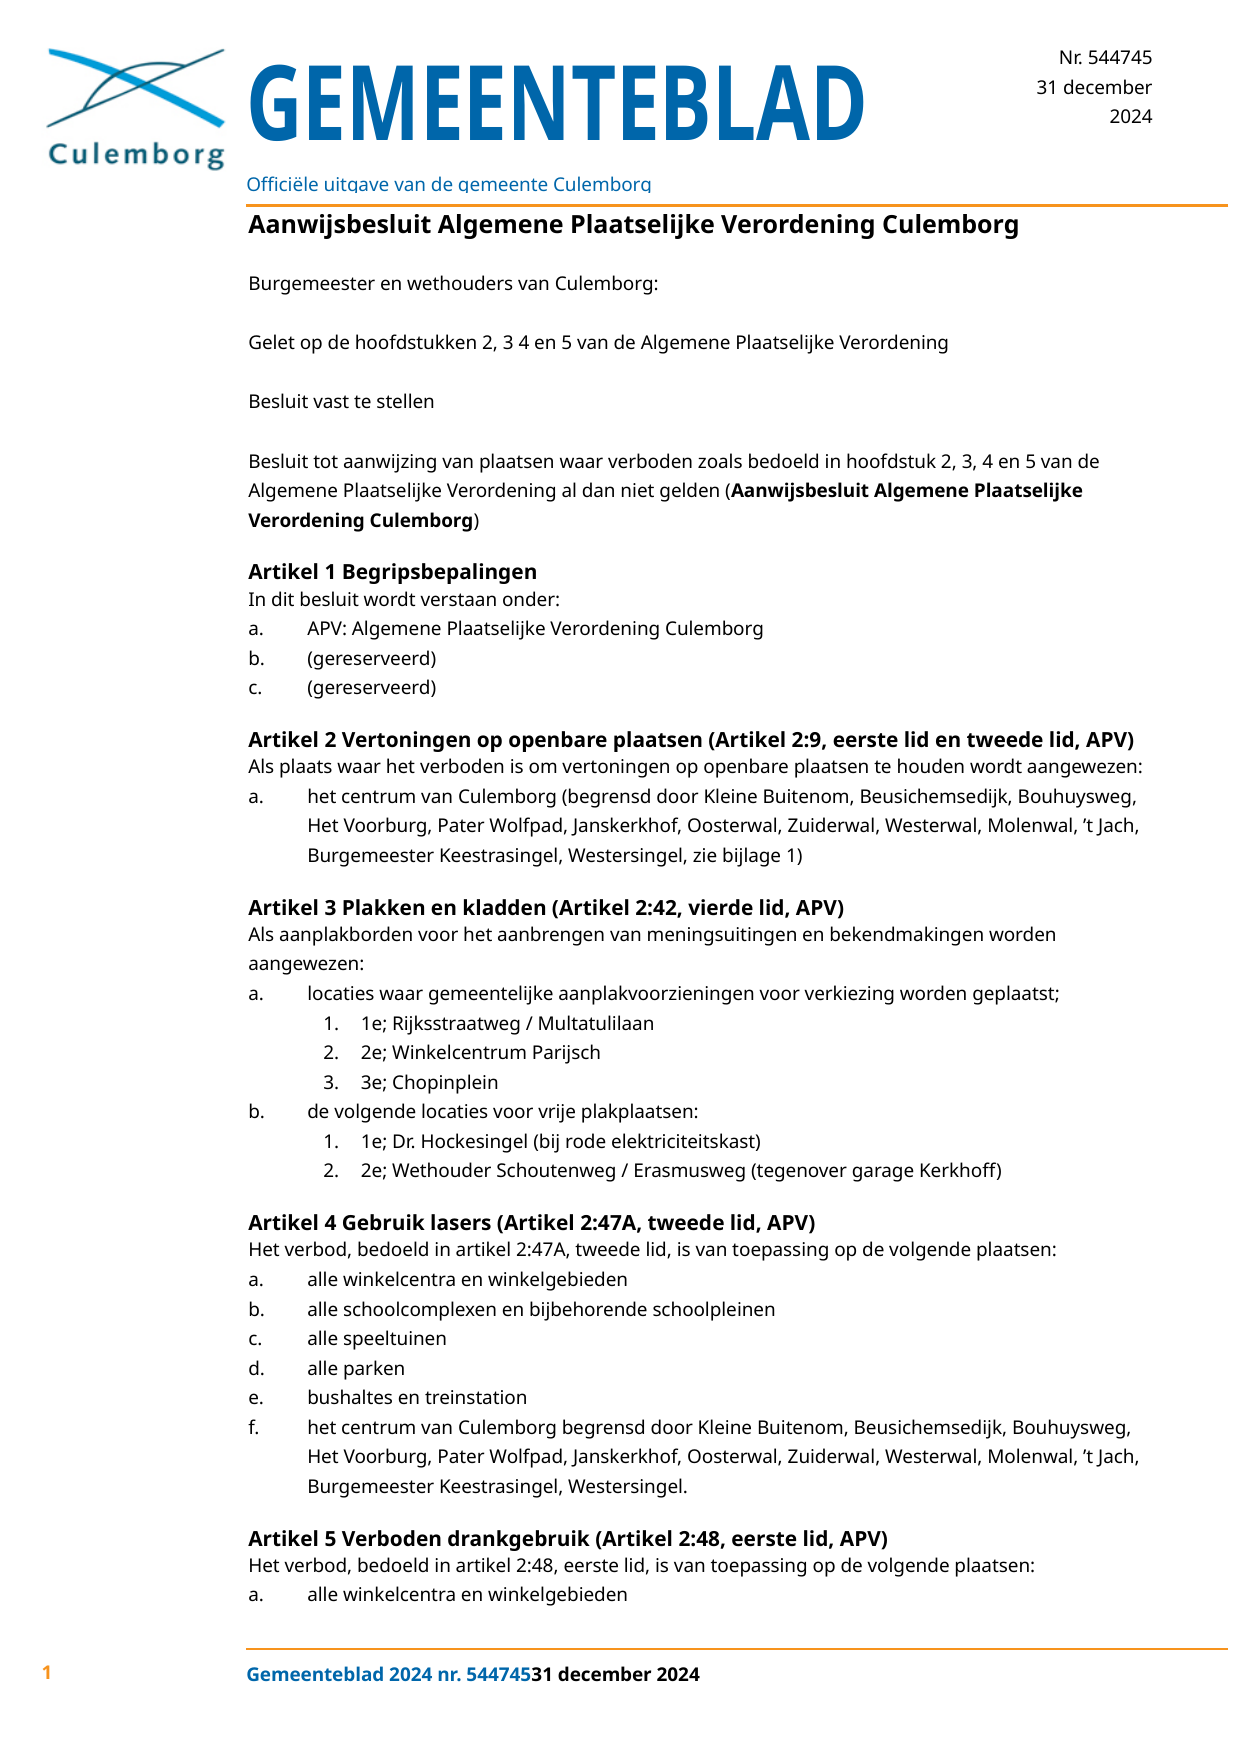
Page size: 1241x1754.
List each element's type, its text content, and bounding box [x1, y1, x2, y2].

list 3e; Chopinplein [323, 1069, 1152, 1095]
list het centrum van Culemborg begrensd door Kleine Buitenom, Beusichemsedijk, Bouhuysweg, Het Voorburg, Pater Wolfpad, Janskerkhof, Oosterwal, Zuiderwal, Westerwal, Molenwal, ’t Jach, Burgemeester Keestrasingel, Westersingel. [248, 1414, 1152, 1499]
text Artikel 2 Vertoningen op openbare plaatsen (Artikel 2:9, eerste lid en tweede lid, APV) [248, 725, 1152, 753]
text Besluit vast te stellen [248, 389, 1152, 414]
text Artikel 4 Gebruik lasers (Artikel 2:47A, tweede lid, APV) [248, 1208, 1152, 1237]
list alle schoolcomplexen en bijbehorende schoolpleinen [248, 1296, 1152, 1321]
list locaties waar gemeentelijke aanplakvoorzieningen voor verkiezing worden geplaatst; [248, 980, 1152, 1006]
text Artikel 1 Begripsbepalingen [248, 557, 1152, 586]
text Als plaats waar het verboden is om vertoningen op openbare plaatsen te houden wordt aangewezen: [248, 753, 1152, 779]
list APV: Algemene Plaatselijke Verordening Culemborg [248, 615, 1152, 641]
list 2e; Winkelcentrum Parijsch [323, 1039, 1152, 1065]
list alle winkelcentra en winkelgebieden [248, 1582, 1152, 1607]
text In dit besluit wordt verstaan onder: [248, 586, 1152, 612]
text Artikel 5 Verboden drankgebruik (Artikel 2:48, eerste lid, APV) [248, 1524, 1152, 1552]
list alle winkelcentra en winkelgebieden [248, 1266, 1152, 1292]
list het centrum van Culemborg (begrensd door Kleine Buitenom, Beusichemsedijk, Bouhuysweg, Het Voorburg, Pater Wolfpad, Janskerkhof, Oosterwal, Zuiderwal, Westerwal, Molenwal, ’t Jach, Burgemeester Keestrasingel, Westersingel, zie bijlage 1) [248, 783, 1152, 868]
text Het verbod, bedoeld in artikel 2:48, eerste lid, is van toepassing op de volgende plaatsen: [248, 1552, 1152, 1578]
text Gelet op de hoofdstukken 2, 3 4 en 5 van de Algemene Plaatselijke Verordening [248, 329, 1152, 355]
list 2e; Wethouder Schoutenweg / Erasmusweg (tegenover garage Kerkhoff) [323, 1158, 1152, 1183]
list de volgende locaties voor vrije plakplaatsen: [248, 1098, 1152, 1124]
text Artikel 3 Plakken en kladden (Artikel 2:42, vierde lid, APV) [248, 893, 1152, 921]
text Burgemeester en wethouders van Culemborg: [248, 270, 1152, 296]
list (gereserveerd) [248, 674, 1152, 700]
list bushaltes en treinstation [248, 1384, 1152, 1410]
text Aanwijsbesluit Algemene Plaatselijke Verordening Culemborg [248, 207, 1152, 241]
list alle speeltuinen [248, 1325, 1152, 1351]
list (gereserveerd) [248, 645, 1152, 671]
text Besluit tot aanwijzing van plaatsen waar verboden zoals bedoeld in hoofdstuk 2, 3, 4 en 5 van de Algemene Plaatselijke Verordening al dan niet gelden (Aanwijsbesluit Algemene Plaatselijke Verordening Culemborg) [248, 448, 1152, 533]
list alle parken [248, 1355, 1152, 1381]
list 1e; Dr. Hockesingel (bij rode elektriciteitskast) [323, 1128, 1152, 1154]
picture [41, 47, 231, 172]
text Als aanplakborden voor het aanbrengen van meningsuitingen en bekendmakingen worden aangewezen: [248, 921, 1152, 976]
text Het verbod, bedoeld in artikel 2:47A, tweede lid, is van toepassing op de volgende plaatsen: [248, 1237, 1152, 1262]
list 1e; Rijksstraatweg / Multatulilaan [323, 1010, 1152, 1036]
